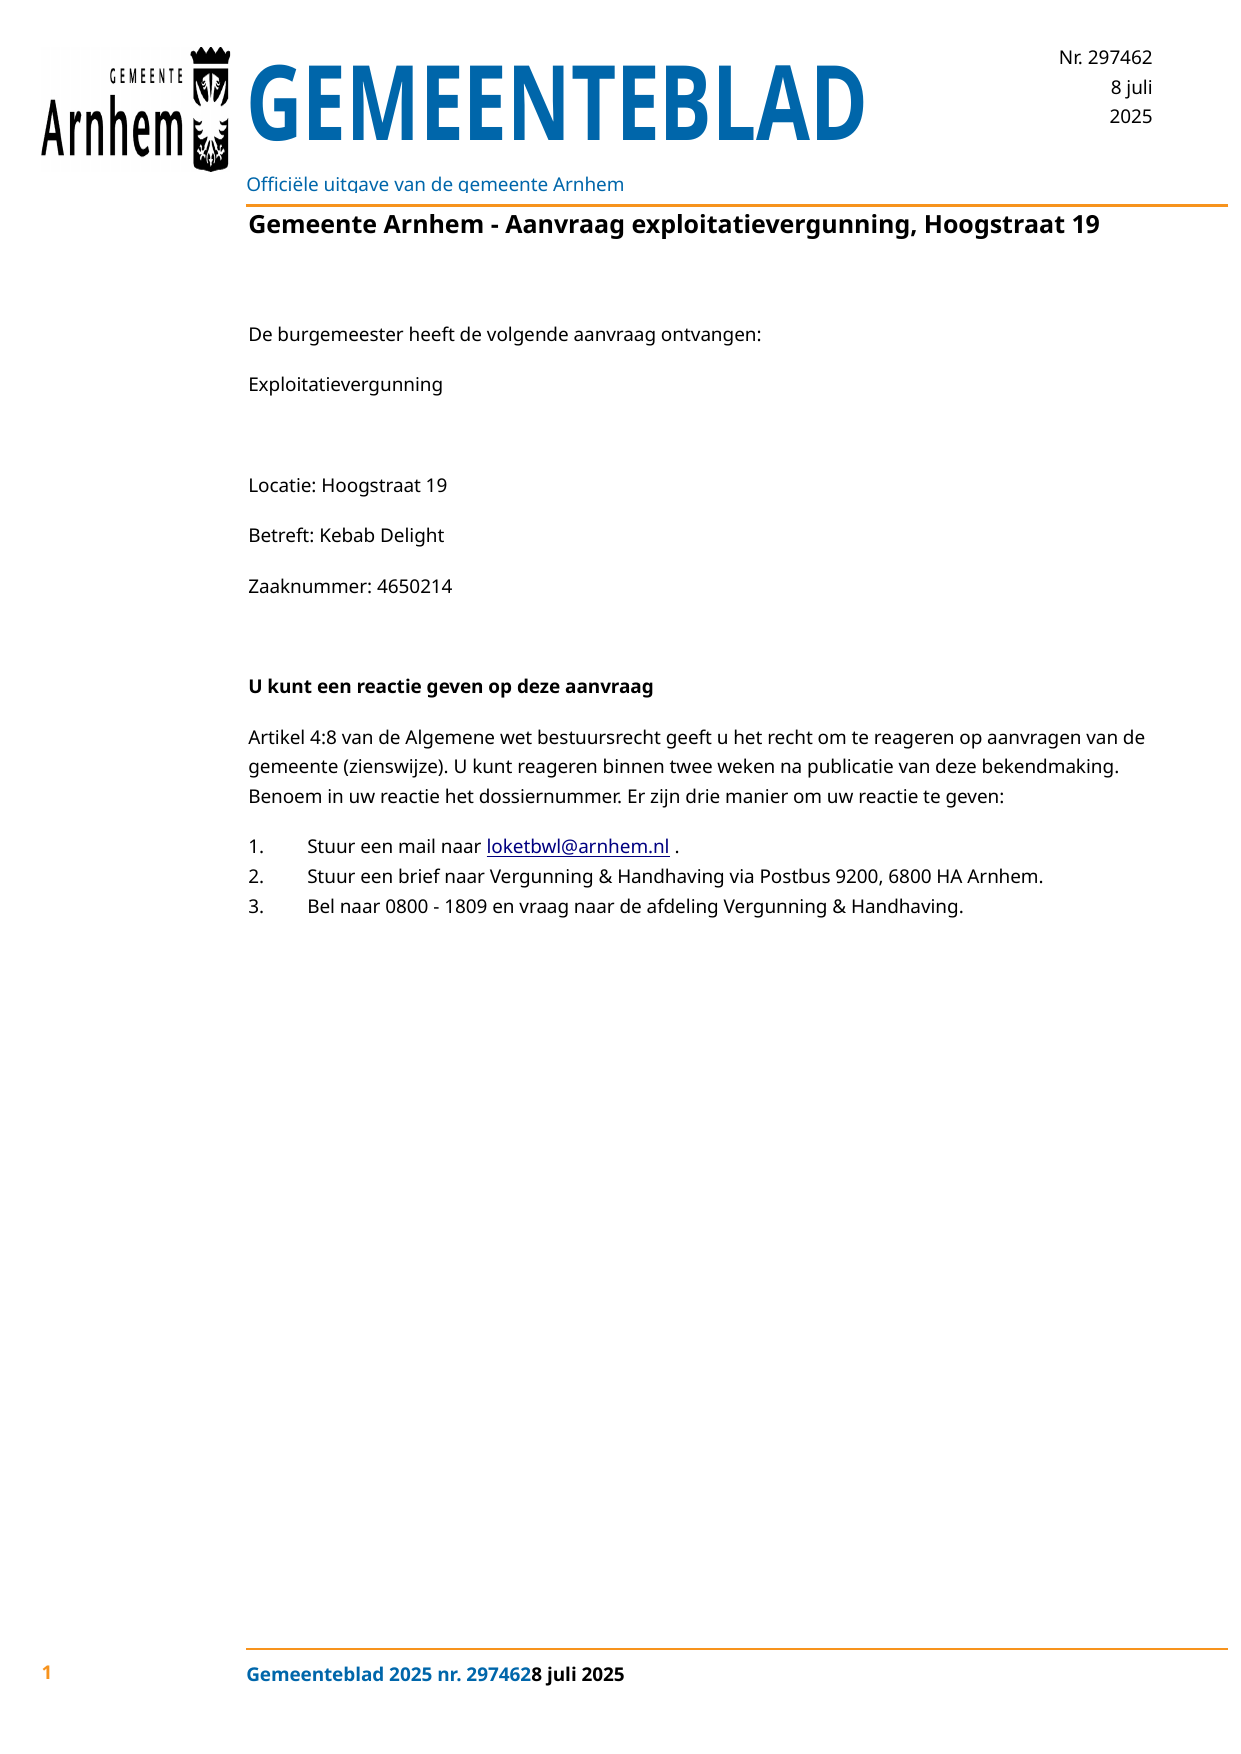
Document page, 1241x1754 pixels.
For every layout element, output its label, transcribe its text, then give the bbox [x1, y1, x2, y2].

text Gemeente Arnhem - Aanvraag exploitatievergunning, Hoogstraat 19 [248, 207, 1152, 241]
text De burgemeester heeft de volgende aanvraag ontvangen: [248, 321, 1152, 346]
list Stuur een brief naar Vergunning & Handhaving via Postbus 9200, 6800 HA Arnhem. [248, 863, 1152, 889]
text Artikel 4:8 van de Algemene wet bestuursrecht geeft u het recht om te reageren op aanvragen van de gemeente (zienswijze). U kunt reageren binnen twee weken na publicatie van deze bekendmaking. Benoem in uw reactie het dossiernummer. Er zijn drie manier om uw reactie te geven: [248, 724, 1152, 809]
text Zaaknummer: 4650214 [248, 573, 1152, 598]
picture [41, 47, 231, 172]
text Locatie: Hoogstraat 19 [248, 472, 1152, 498]
text U kunt een reactie geven op deze aanvraag [248, 674, 1152, 699]
text Exploitatievergunning [248, 371, 1152, 397]
text Betreft: Kebab Delight [248, 522, 1152, 548]
list Stuur een mail naar loketbwl@arnhem.nl . [248, 834, 1152, 859]
list Bel naar 0800 - 1809 en vraag naar de afdeling Vergunning & Handhaving. [248, 893, 1152, 918]
